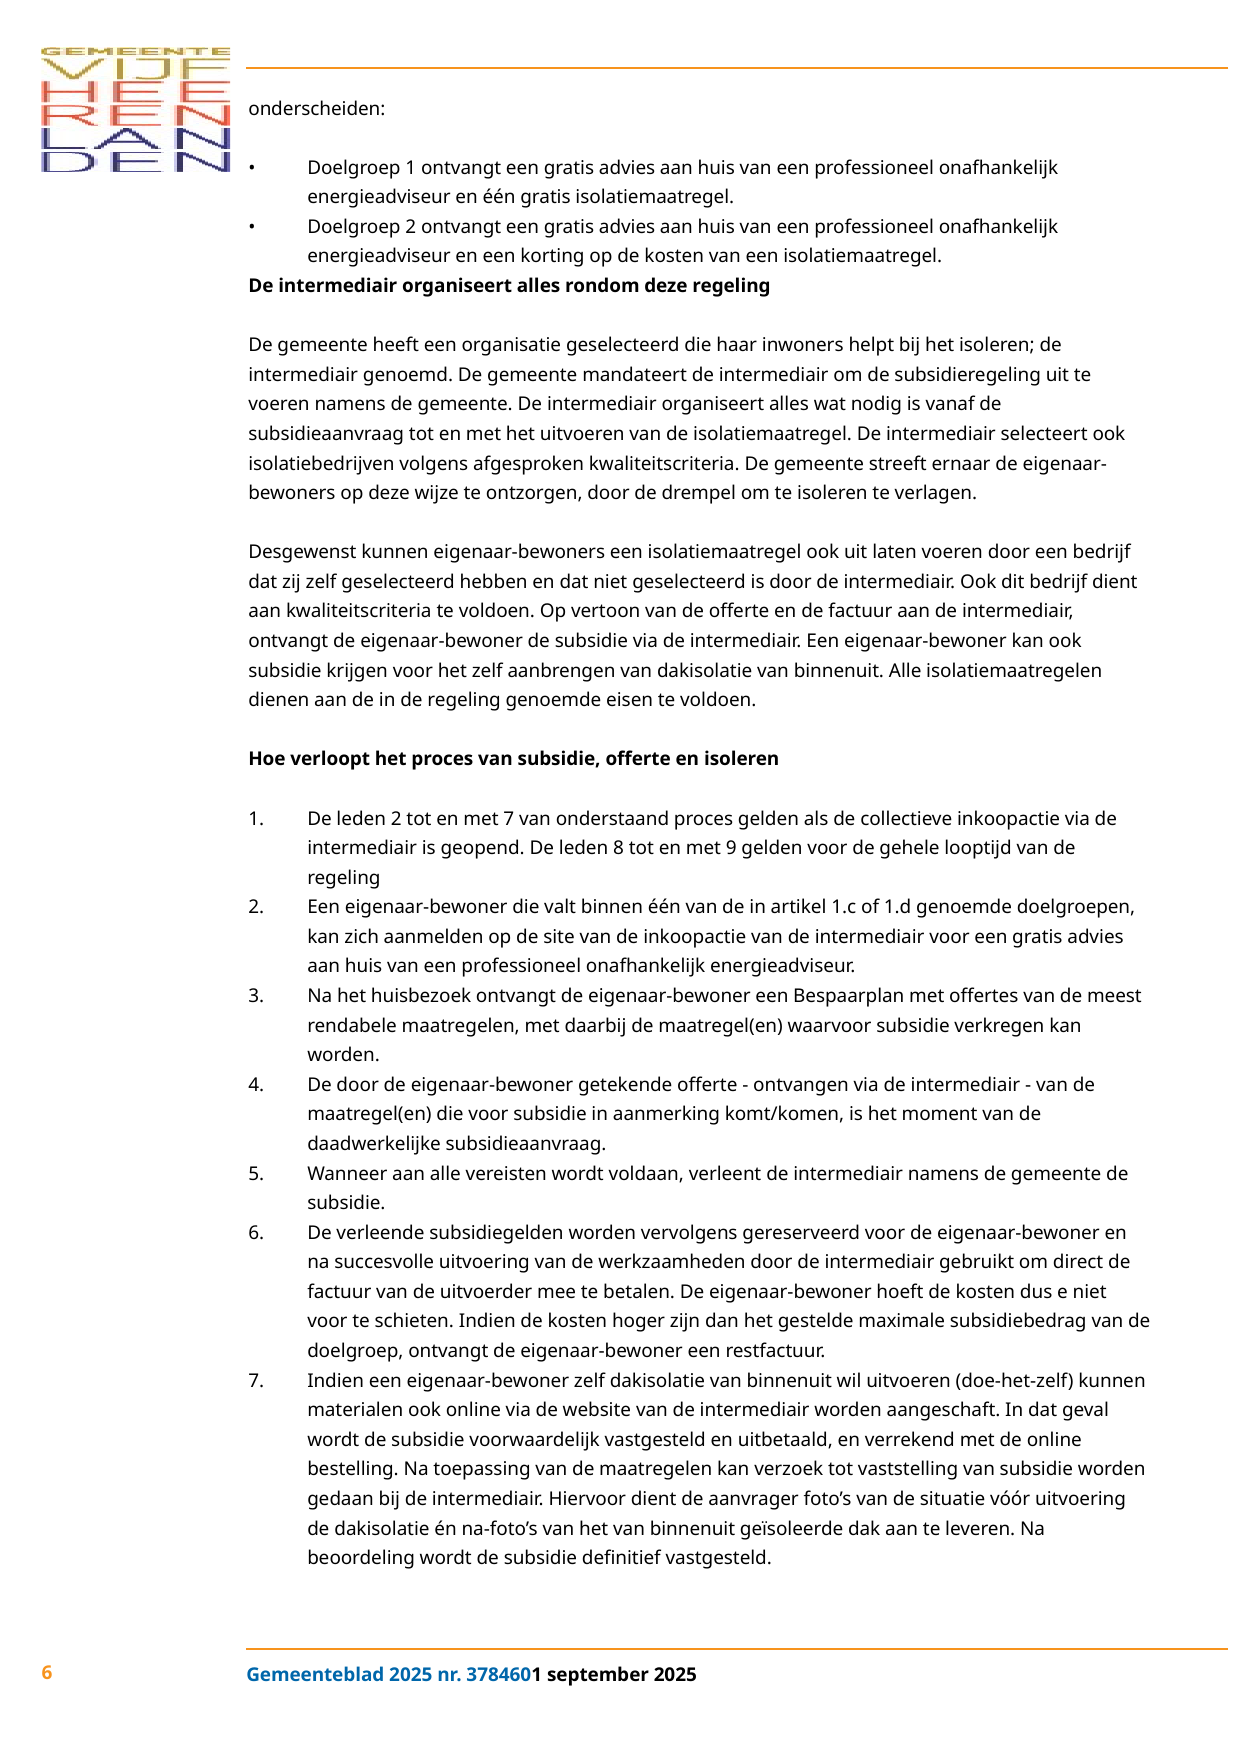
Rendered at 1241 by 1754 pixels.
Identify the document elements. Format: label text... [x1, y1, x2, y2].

list Doelgroep 1 ontvangt een gratis advies aan huis van een professioneel onafhankelijk energieadviseur en één gratis isolatiemaatregel. [248, 154, 1152, 209]
text De gemeente heeft een organisatie geselecteerd die haar inwoners helpt bij het isoleren; de intermediair genoemd. De gemeente mandateert de intermediair om de subsidieregeling uit te voeren namens de gemeente. De intermediair organiseert alles wat nodig is vanaf de subsidieaanvraag tot en met het uitvoeren van de isolatiemaatregel. De intermediair selecteert ook isolatiebedrijven volgens afgesproken kwaliteitscriteria. De gemeente streeft ernaar de eigenaar-bewoners op deze wijze te ontzorgen, door de drempel om te isoleren te verlagen. [248, 331, 1152, 505]
list De leden 2 tot en met 7 van onderstaand proces gelden als de collectieve inkoopactie via de intermediair is geopend. De leden 8 tot en met 9 gelden voor de gehele looptijd van de regeling [248, 805, 1152, 890]
list De door de eigenaar-bewoner getekende offerte - ontvangen via de intermediair - van de maatregel(en) die voor subsidie in aanmerking komt/komen, is het moment van de daadwerkelijke subsidieaanvraag. [248, 1071, 1152, 1156]
list Indien een eigenaar-bewoner zelf dakisolatie van binnenuit wil uitvoeren (doe-het-zelf) kunnen materialen ook online via de website van de intermediair worden aangeschaft. In dat geval wordt de subsidie voorwaardelijk vastgesteld en uitbetaald, en verrekend met de online bestelling. Na toepassing van de maatregelen kan verzoek tot vaststelling van subsidie worden gedaan bij de intermediair. Hiervoor dient de aanvrager foto’s van de situatie vóór uitvoering de dakisolatie én na-foto’s van het van binnenuit geïsoleerde dak aan te leveren. Na beoordeling wordt de subsidie definitief vastgesteld. [248, 1367, 1152, 1570]
text Hoe verloopt het proces van subsidie, offerte en isoleren [248, 746, 1152, 771]
text onderscheiden: [248, 95, 1152, 121]
list Doelgroep 2 ontvangt een gratis advies aan huis van een professioneel onafhankelijk energieadviseur en een korting op de kosten van een isolatiemaatregel. [248, 213, 1152, 268]
picture [41, 47, 231, 172]
list Na het huisbezoek ontvangt de eigenaar-bewoner een Bespaarplan met offertes van de meest rendabele maatregelen, met daarbij de maatregel(en) waarvoor subsidie verkregen kan worden. [248, 982, 1152, 1067]
text Desgewenst kunnen eigenaar-bewoners een isolatiemaatregel ook uit laten voeren door een bedrijf dat zij zelf geselecteerd hebben en dat niet geselecteerd is door de intermediair. Ook dit bedrijf dient aan kwaliteitscriteria te voldoen. Op vertoon van de offerte en de factuur aan de intermediair, ontvangt de eigenaar-bewoner de subsidie via de intermediair. Een eigenaar-bewoner kan ook subsidie krijgen voor het zelf aanbrengen van dakisolatie van binnenuit. Alle isolatiemaatregelen dienen aan de in de regeling genoemde eisen te voldoen. [248, 538, 1152, 712]
list Een eigenaar-bewoner die valt binnen één van de in artikel 1.c of 1.d genoemde doelgroepen, kan zich aanmelden op de site van de inkoopactie van de intermediair voor een gratis advies aan huis van een professioneel onafhankelijk energieadviseur. [248, 893, 1152, 978]
list Wanneer aan alle vereisten wordt voldaan, verleent de intermediair namens de gemeente de subsidie. [248, 1160, 1152, 1215]
list De verleende subsidiegelden worden vervolgens gereserveerd voor de eigenaar-bewoner en na succesvolle uitvoering van de werkzaamheden door de intermediair gebruikt om direct de factuur van de uitvoerder mee te betalen. De eigenaar-bewoner hoeft de kosten dus e niet voor te schieten. Indien de kosten hoger zijn dan het gestelde maximale subsidiebedrag van de doelgroep, ontvangt de eigenaar-bewoner een restfactuur. [248, 1219, 1152, 1363]
text De intermediair organiseert alles rondom deze regeling [248, 272, 1152, 298]
